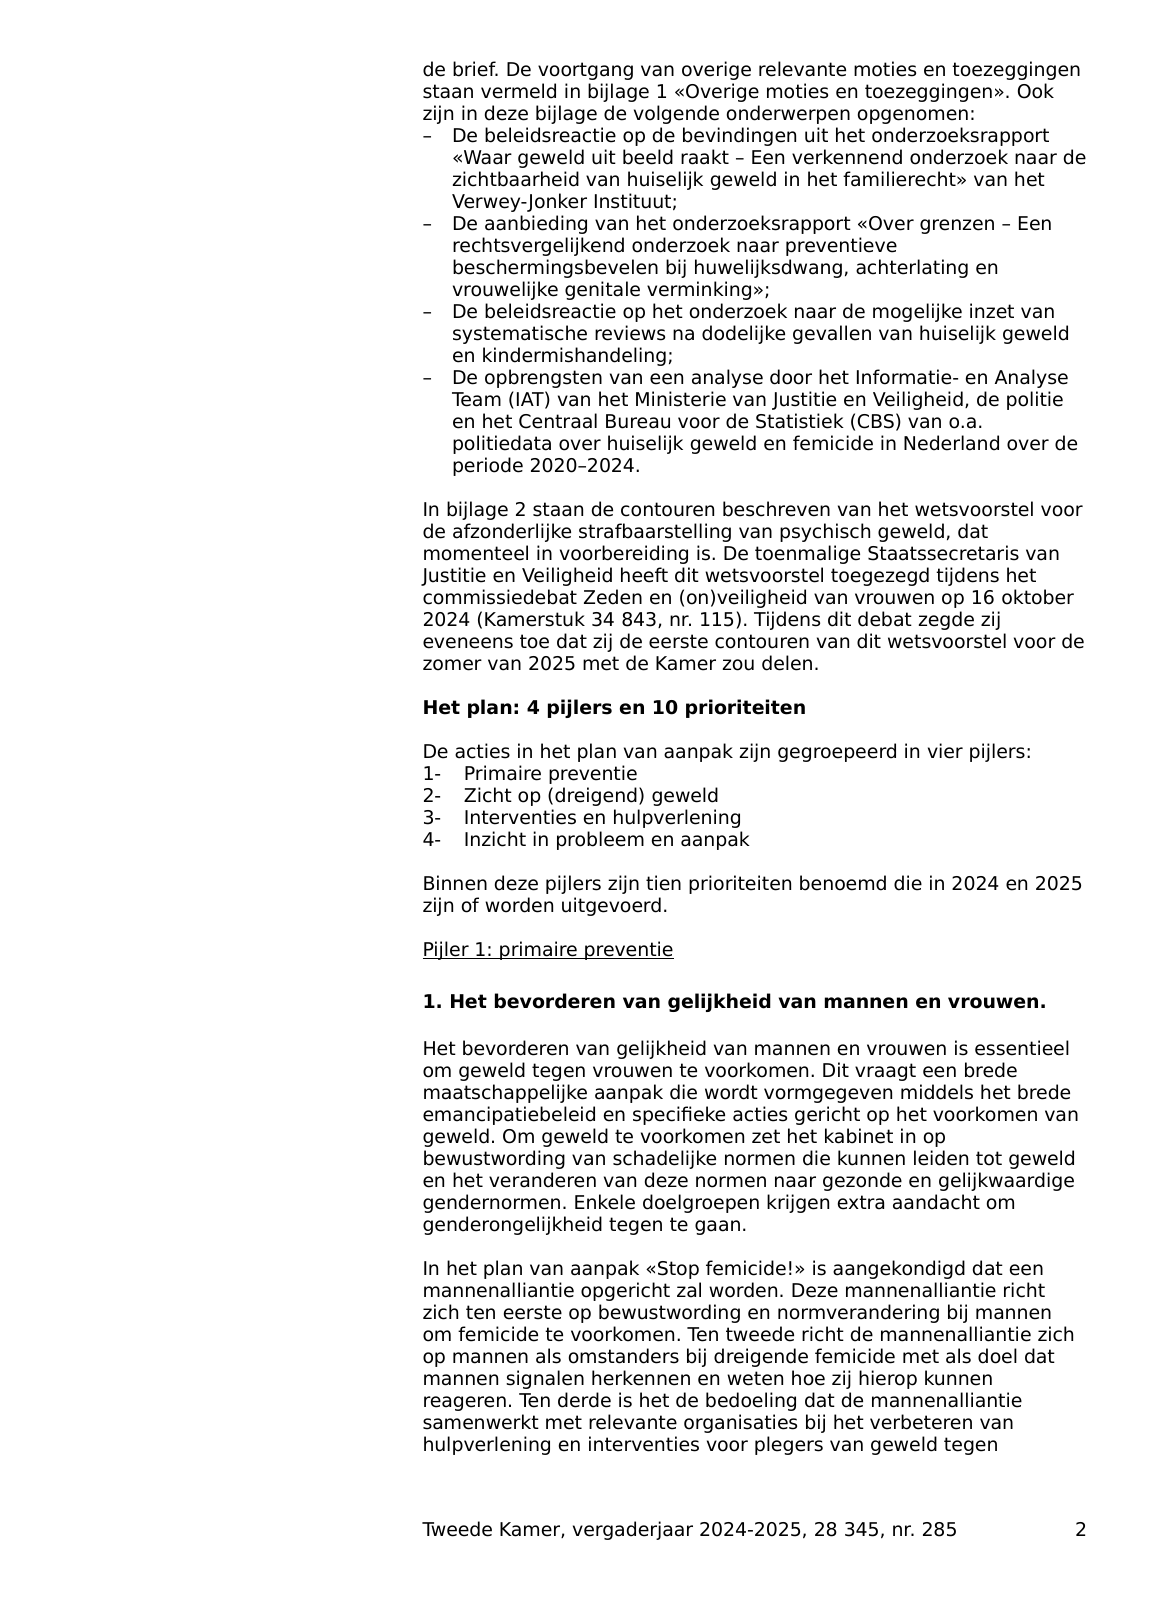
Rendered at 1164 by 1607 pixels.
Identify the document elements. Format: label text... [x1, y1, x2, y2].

text de brief. De voortgang van overige relevante moties en toezeggingen staan vermeld in bijlage 1 «Overige moties en toezeggingen». Ook zijn in deze bijlage de volgende onderwerpen opgenomen: [422, 59, 1087, 125]
text – De beleidsreactie op de bevindingen uit het onderzoeksrapport «Waar geweld uit beeld raakt – Een verkennend onderzoek naar de zichtbaarheid van huiselijk geweld in het familierecht» van het Verwey-Jonker Instituut; [422, 125, 1087, 213]
text 4- Inzicht in probleem en aanpak [422, 829, 1087, 851]
text – De aanbieding van het onderzoeksrapport «Over grenzen – Een rechtsvergelijkend onderzoek naar preventieve beschermingsbevelen bij huwelijksdwang, achterlating en vrouwelijke genitale verminking»; [422, 213, 1087, 301]
text In het plan van aanpak «Stop femicide!» is aangekondigd dat een mannenalliantie opgericht zal worden. Deze mannenalliantie richt zich ten eerste op bewustwording en normverandering bij mannen om femicide te voorkomen. Ten tweede richt de mannenalliantie zich op mannen als omstanders bij dreigende femicide met als doel dat mannen signalen herkennen en weten hoe zij hierop kunnen reageren. Ten derde is het de bedoeling dat de mannenalliantie samenwerkt met relevante organisaties bij het verbeteren van hulpverlening en interventies voor plegers van geweld tegen [422, 1258, 1087, 1456]
text In bijlage 2 staan de contouren beschreven van het wetsvoorstel voor de afzonderlijke strafbaarstelling van psychisch geweld, dat momenteel in voorbereiding is. De toenmalige Staatssecretaris van Justitie en Veiligheid heeft dit wetsvoorstel toegezegd tijdens het commissiedebat Zeden en (on)veiligheid van vrouwen op 16 oktober 2024 (Kamerstuk 34 843, nr. 115). Tijdens dit debat zegde zij eveneens toe dat zij de eerste contouren van dit wetsvoorstel voor de zomer van 2025 met de Kamer zou delen. [422, 499, 1087, 675]
text Het bevorderen van gelijkheid van mannen en vrouwen is essentieel om geweld tegen vrouwen te voorkomen. Dit vraagt een brede maatschappelijke aanpak die wordt vormgegeven middels het brede emancipatiebeleid en specifieke acties gericht op het voorkomen van geweld. Om geweld te voorkomen zet het kabinet in op bewustwording van schadelijke normen die kunnen leiden tot geweld en het veranderen van deze normen naar gezonde en gelijkwaardige gendernormen. Enkele doelgroepen krijgen extra aandacht om genderongelijkheid tegen te gaan. [422, 1038, 1087, 1236]
text De acties in het plan van aanpak zijn gegroepeerd in vier pijlers: [422, 741, 1087, 763]
text 2- Zicht op (dreigend) geweld [422, 785, 1087, 807]
text Binnen deze pijlers zijn tien prioriteiten benoemd die in 2024 en 2025 zijn of worden uitgevoerd. [422, 873, 1087, 917]
text 1- Primaire preventie [422, 763, 1087, 785]
subtitle Pijler 1: primaire preventie [422, 939, 1087, 961]
text – De beleidsreactie op het onderzoek naar de mogelijke inzet van systematische reviews na dodelijke gevallen van huiselijk geweld en kindermishandeling; [422, 301, 1087, 367]
subtitle 1. Het bevorderen van gelijkheid van mannen en vrouwen. [422, 991, 1087, 1013]
text 3- Interventies en hulpverlening [422, 807, 1087, 829]
subtitle Het plan: 4 pijlers en 10 prioriteiten [422, 697, 1087, 719]
text – De opbrengsten van een analyse door het Informatie- en Analyse Team (IAT) van het Ministerie van Justitie en Veiligheid, de politie en het Centraal Bureau voor de Statistiek (CBS) van o.a. politiedata over huiselijk geweld en femicide in Nederland over de periode 2020–2024. [422, 367, 1087, 477]
